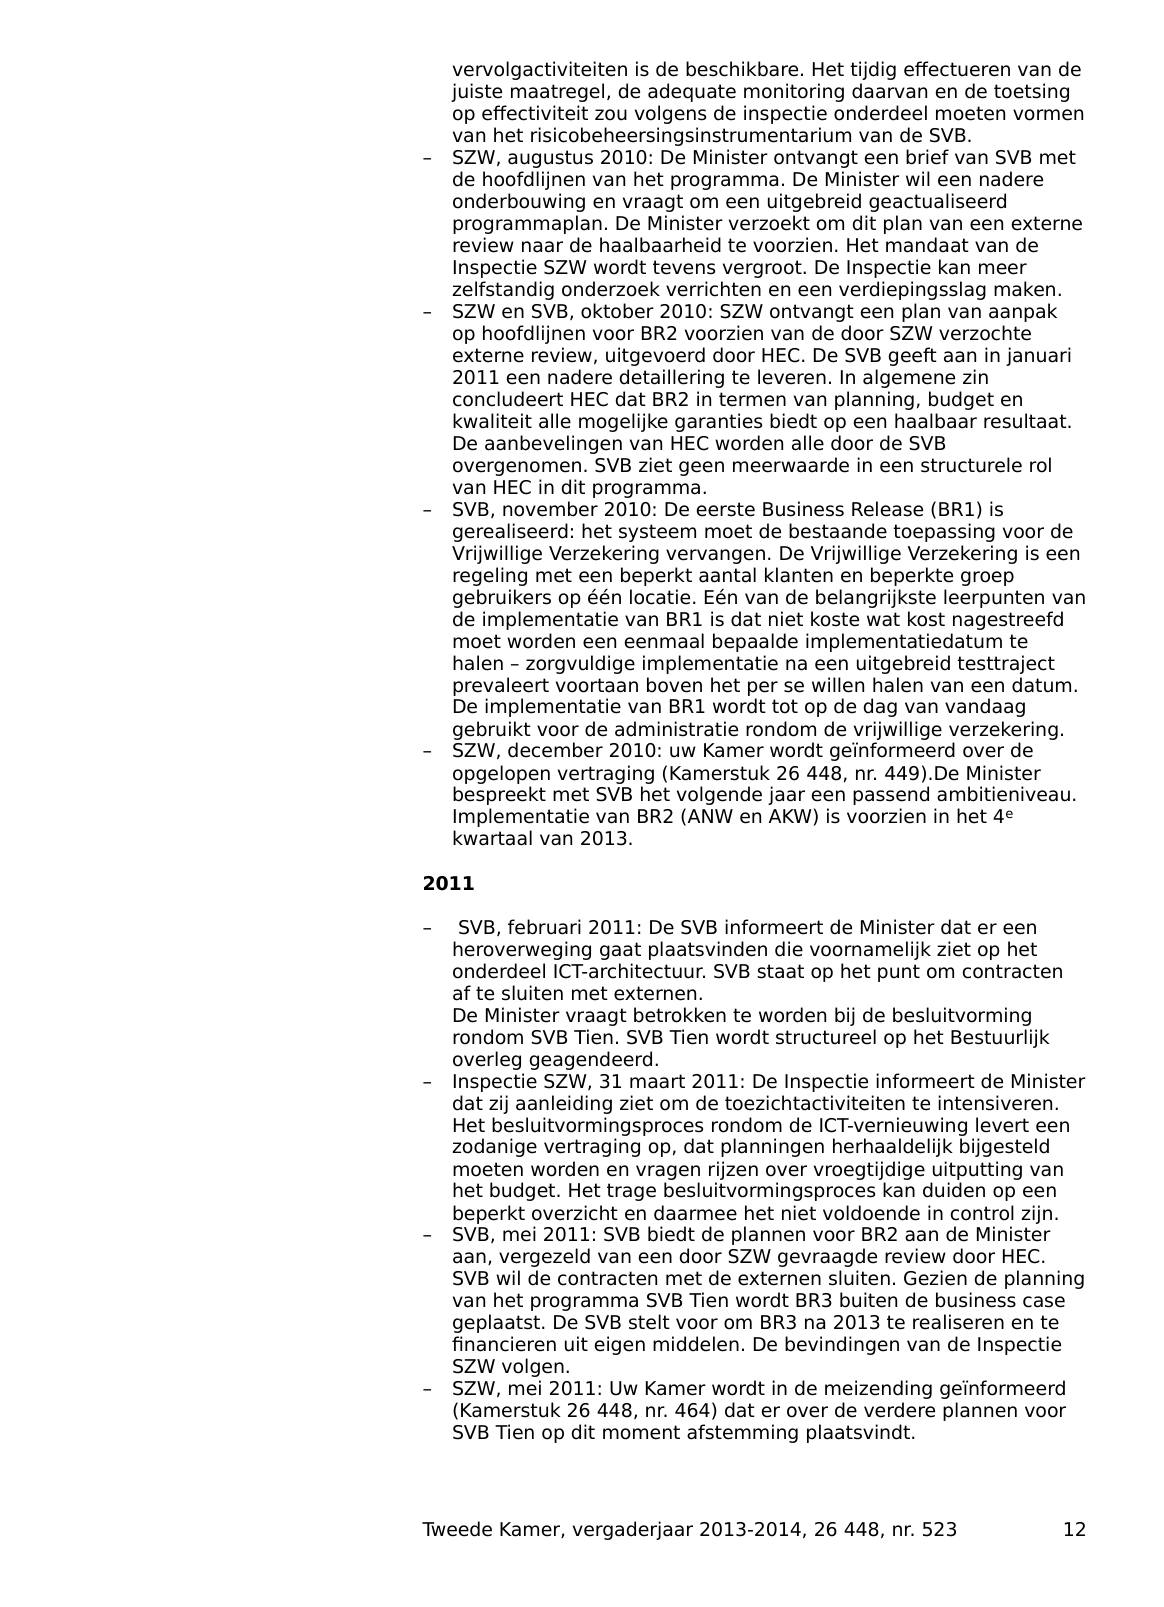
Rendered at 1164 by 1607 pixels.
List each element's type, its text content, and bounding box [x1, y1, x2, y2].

text vervolgactiviteiten is de beschikbare. Het tijdig effectueren van de juiste maatregel, de adequate monitoring daarvan en de toetsing op effectiviteit zou volgens de inspectie onderdeel moeten vormen van het risicobeheersingsinstrumentarium van de SVB. [422, 59, 1087, 147]
text – SZW, december 2010: uw Kamer wordt geïnformeerd over de opgelopen vertraging (Kamerstuk 26 448, nr. 449).De Minister bespreekt met SVB het volgende jaar een passend ambitieniveau. Implementatie van BR2 (ANW en AKW) is voorzien in het 4e kwartaal van 2013. [422, 740, 1087, 850]
text – Inspectie SZW, 31 maart 2011: De Inspectie informeert de Minister dat zij aanleiding ziet om de toezichtactiviteiten te intensiveren. Het besluitvormingsproces rondom de ICT-vernieuwing levert een zodanige vertraging op, dat planningen herhaaldelijk bijgesteld moeten worden en vragen rijzen over vroegtijdige uitputting van het budget. Het trage besluitvormingsproces kan duiden op een beperkt overzicht en daarmee het niet voldoende in control zijn. [422, 1071, 1087, 1224]
subtitle 2011 [422, 872, 1087, 894]
text – SZW, augustus 2010: De Minister ontvangt een brief van SVB met de hoofdlijnen van het programma. De Minister wil een nadere onderbouwing en vraagt om een uitgebreid geactualiseerd programmaplan. De Minister verzoekt om dit plan van een externe review naar de haalbaarheid te voorzien. Het mandaat van de Inspectie SZW wordt tevens vergroot. De Inspectie kan meer zelfstandig onderzoek verrichten en een verdiepingsslag maken. [422, 147, 1087, 301]
text De Minister vraagt betrokken te worden bij de besluitvorming rondom SVB Tien. SVB Tien wordt structureel op het Bestuurlijk overleg geagendeerd. [452, 1004, 1087, 1071]
text – SVB, februari 2011: De SVB informeert de Minister dat er een heroverweging gaat plaatsvinden die voornamelijk ziet op het onderdeel ICT-architectuur. SVB staat op het punt om contracten af te sluiten met externen. [422, 917, 1087, 1004]
text – SVB, november 2010: De eerste Business Release (BR1) is gerealiseerd: het systeem moet de bestaande toepassing voor de Vrijwillige Verzekering vervangen. De Vrijwillige Verzekering is een regeling met een beperkt aantal klanten en beperkte groep gebruikers op één locatie. Eén van de belangrijkste leerpunten van de implementatie van BR1 is dat niet koste wat kost nagestreefd moet worden een eenmaal bepaalde implementatiedatum te halen – zorgvuldige implementatie na een uitgebreid testtraject prevaleert voortaan boven het per se willen halen van een datum. De implementatie van BR1 wordt tot op de dag van vandaag gebruikt voor de administratie rondom de vrijwillige verzekering. [422, 499, 1087, 740]
text – SZW en SVB, oktober 2010: SZW ontvangt een plan van aanpak op hoofdlijnen voor BR2 voorzien van de door SZW verzochte externe review, uitgevoerd door HEC. De SVB geeft aan in januari 2011 een nadere detaillering te leveren. In algemene zin concludeert HEC dat BR2 in termen van planning, budget en kwaliteit alle mogelijke garanties biedt op een haalbaar resultaat. De aanbevelingen van HEC worden alle door de SVB overgenomen. SVB ziet geen meerwaarde in een structurele rol van HEC in dit programma. [422, 301, 1087, 499]
text – SVB, mei 2011: SVB biedt de plannen voor BR2 aan de Minister aan, vergezeld van een door SZW gevraagde review door HEC. SVB wil de contracten met de externen sluiten. Gezien de planning van het programma SVB Tien wordt BR3 buiten de business case geplaatst. De SVB stelt voor om BR3 na 2013 te realiseren en te financieren uit eigen middelen. De bevindingen van de Inspectie SZW volgen. [422, 1224, 1087, 1378]
text – SZW, mei 2011: Uw Kamer wordt in de meizending geïnformeerd (Kamerstuk 26 448, nr. 464) dat er over de verdere plannen voor SVB Tien op dit moment afstemming plaatsvindt. [422, 1378, 1087, 1444]
